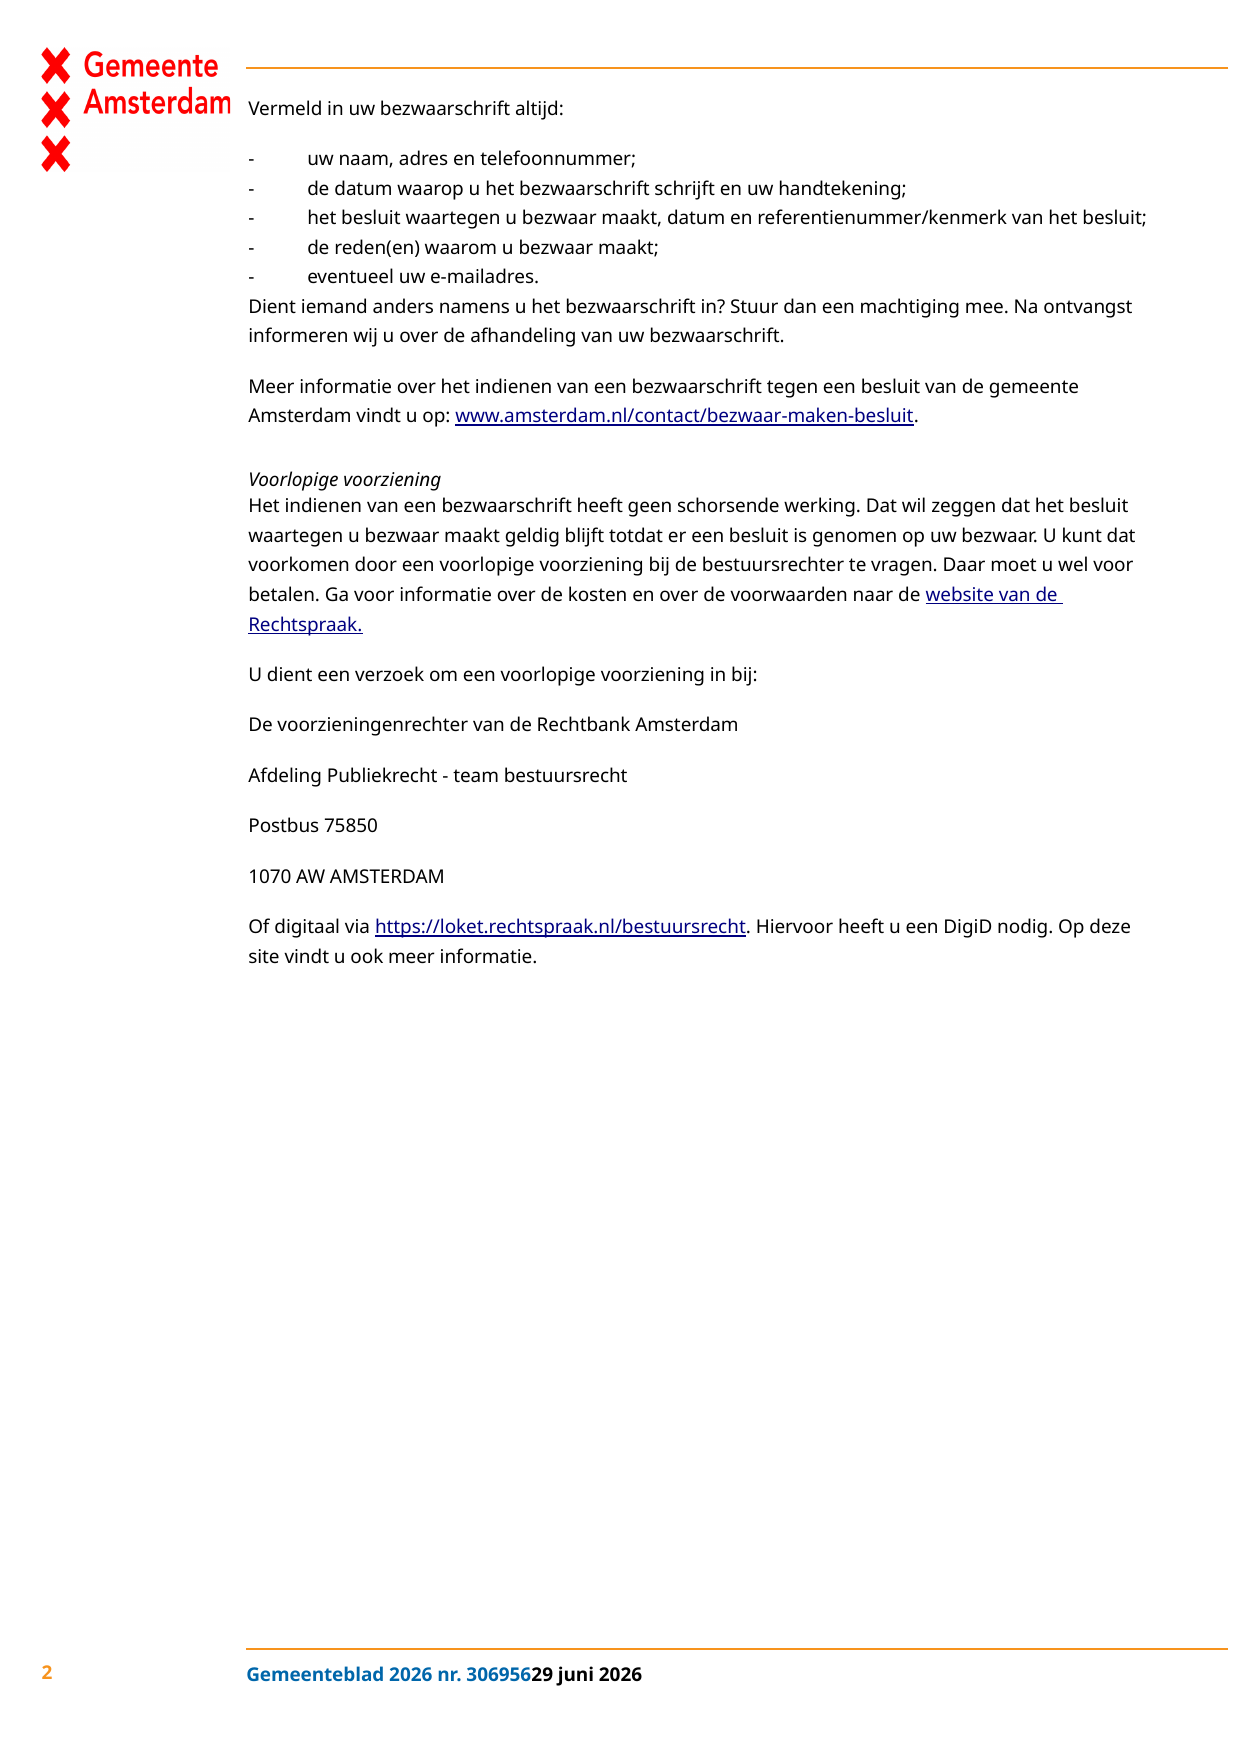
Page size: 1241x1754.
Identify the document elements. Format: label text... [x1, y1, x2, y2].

picture [41, 47, 231, 172]
text Het indienen van een bezwaarschrift heeft geen schorsende werking. Dat wil zeggen dat het besluit waartegen u bezwaar maakt geldig blijft totdat er een besluit is genomen op uw bezwaar. U kunt dat voorkomen door een voorlopige voorziening bij de bestuursrechter te vragen. Daar moet u wel voor betalen. Ga voor informatie over de kosten en over de voorwaarden naar de website van de Rechtspraak. [248, 492, 1152, 636]
list de datum waarop u het bezwaarschrift schrijft en uw handtekening; [248, 175, 1152, 201]
text Postbus 75850 [248, 812, 1152, 838]
list de reden(en) waarom u bezwaar maakt; [248, 234, 1152, 260]
text Of digitaal via https://loket.rechtspraak.nl/bestuursrecht. Hiervoor heeft u een DigiD nodig. Op deze site vindt u ook meer informatie. [248, 913, 1152, 968]
text U dient een verzoek om een voorlopige voorziening in bij: [248, 661, 1152, 687]
list het besluit waartegen u bezwaar maakt, datum en referentienummer/kenmerk van het besluit; [248, 204, 1152, 230]
text De voorzieningenrechter van de Rechtbank Amsterdam [248, 712, 1152, 737]
list uw naam, adres en telefoonnummer; [248, 145, 1152, 171]
text Voorlopige voorziening [248, 467, 1152, 492]
text Afdeling Publiekrecht - team bestuursrecht [248, 762, 1152, 788]
list eventueel uw e-mailadres. [248, 263, 1152, 289]
text Vermeld in uw bezwaarschrift altijd: [248, 95, 1152, 121]
text Dient iemand anders namens u het bezwaarschrift in? Stuur dan een machtiging mee. Na ontvangst informeren wij u over de afhandeling van uw bezwaarschrift. [248, 293, 1152, 348]
text 1070 AW AMSTERDAM [248, 863, 1152, 888]
text Meer informatie over het indienen van een bezwaarschrift tegen een besluit van de gemeente Amsterdam vindt u op: www.amsterdam.nl/contact/bezwaar-maken-besluit. [248, 373, 1152, 428]
